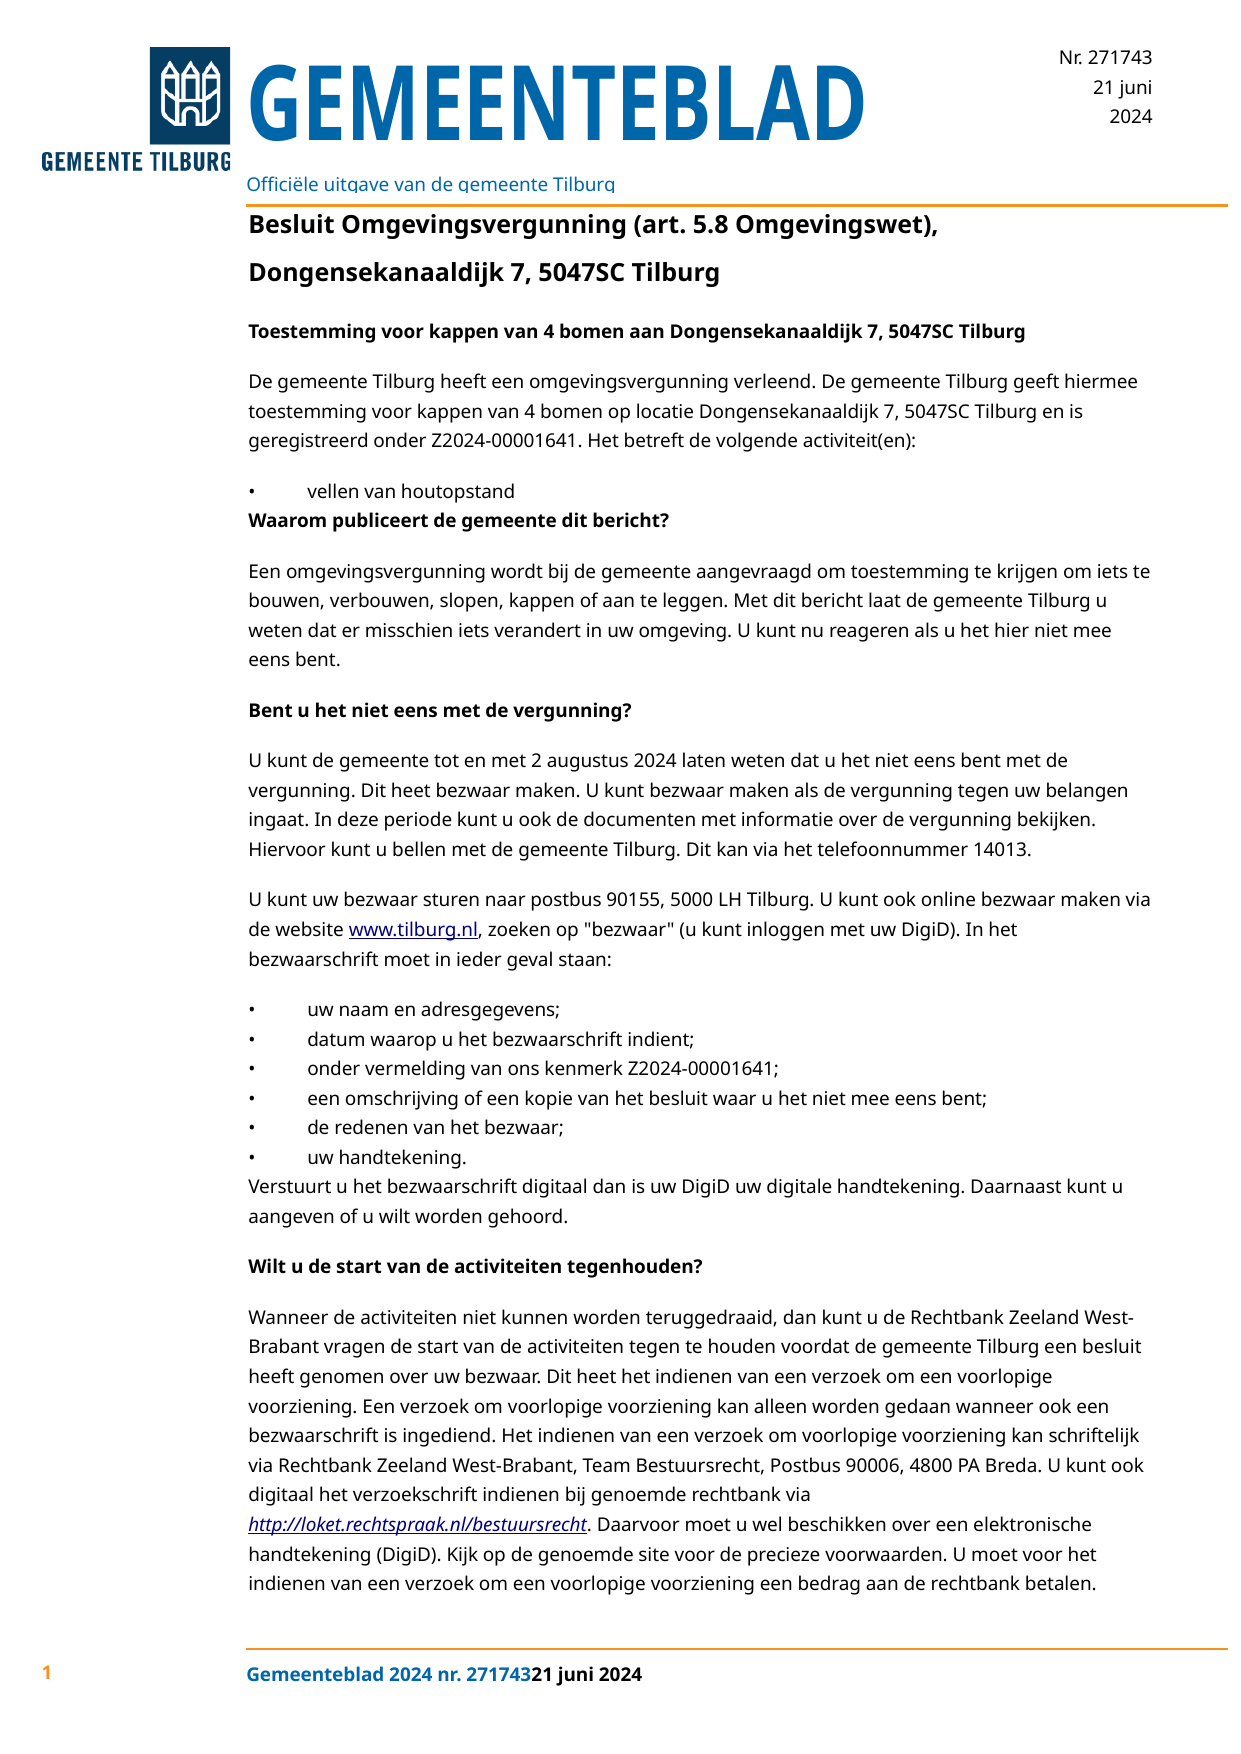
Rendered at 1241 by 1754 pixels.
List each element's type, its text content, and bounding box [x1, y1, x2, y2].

text De gemeente Tilburg heeft een omgevingsvergunning verleend. De gemeente Tilburg geeft hiermee toestemming voor kappen van 4 bomen op locatie Dongensekanaaldijk 7, 5047SC Tilburg en is geregistreerd onder Z2024-00001641. Het betreft de volgende activiteit(en): [248, 368, 1152, 453]
text U kunt de gemeente tot en met 2 augustus 2024 laten weten dat u het niet eens bent met de vergunning. Dit heet bezwaar maken. U kunt bezwaar maken als de vergunning tegen uw belangen ingaat. In deze periode kunt u ook de documenten met informatie over de vergunning bekijken. Hiervoor kunt u bellen met de gemeente Tilburg. Dit kan via het telefoonnummer 14013. [248, 747, 1152, 862]
list de redenen van het bezwaar; [248, 1114, 1152, 1140]
text Wilt u de start van de activiteiten tegenhouden? [248, 1254, 1152, 1279]
list uw naam en adresgegevens; [248, 996, 1152, 1022]
list onder vermelding van ons kenmerk Z2024-00001641; [248, 1055, 1152, 1081]
text Toestemming voor kappen van 4 bomen aan Dongensekanaaldijk 7, 5047SC Tilburg [248, 318, 1152, 344]
text Bent u het niet eens met de vergunning? [248, 697, 1152, 723]
text Een omgevingsvergunning wordt bij de gemeente aangevraagd om toestemming te krijgen om iets te bouwen, verbouwen, slopen, kappen of aan te leggen. Met dit bericht laat de gemeente Tilburg u weten dat er misschien iets verandert in uw omgeving. U kunt nu reageren als u het hier niet mee eens bent. [248, 558, 1152, 672]
list datum waarop u het bezwaarschrift indient; [248, 1026, 1152, 1052]
picture [41, 47, 231, 172]
list uw handtekening. [248, 1144, 1152, 1170]
text Waarom publiceert de gemeente dit bericht? [248, 507, 1152, 533]
text Verstuurt u het bezwaarschrift digitaal dan is uw DigiD uw digitale handtekening. Daarnaast kunt u aangeven of u wilt worden gehoord. [248, 1174, 1152, 1229]
list een omschrijving of een kopie van het besluit waar u het niet mee eens bent; [248, 1085, 1152, 1111]
list vellen van houtopstand [248, 478, 1152, 504]
text Besluit Omgevingsvergunning (art. 5.8 Omgevingswet), Dongensekanaaldijk 7, 5047SC Tilburg [248, 207, 1152, 288]
text U kunt uw bezwaar sturen naar postbus 90155, 5000 LH Tilburg. U kunt ook online bezwaar maken via de website www.tilburg.nl, zoeken op "bezwaar" (u kunt inloggen met uw DigiD). In het bezwaarschrift moet in ieder geval staan: [248, 887, 1152, 972]
text Wanneer de activiteiten niet kunnen worden teruggedraaid, dan kunt u de Rechtbank Zeeland West-Brabant vragen de start van de activiteiten tegen te houden voordat de gemeente Tilburg een besluit heeft genomen over uw bezwaar. Dit heet het indienen van een verzoek om een voorlopige voorziening. Een verzoek om voorlopige voorziening kan alleen worden gedaan wanneer ook een bezwaarschrift is ingediend. Het indienen van een verzoek om voorlopige voorziening kan schriftelijk via Rechtbank Zeeland West-Brabant, Team Bestuursrecht, Postbus 90006, 4800 PA Breda. U kunt ook digitaal het verzoekschrift indienen bij genoemde rechtbank via http://loket.rechtspraak.nl/bestuursrecht. Daarvoor moet u wel beschikken over een elektronische handtekening (DigiD). Kijk op de genoemde site voor de precieze voorwaarden. U moet voor het indienen van een verzoek om een voorlopige voorziening een bedrag aan de rechtbank betalen. [248, 1304, 1152, 1596]
